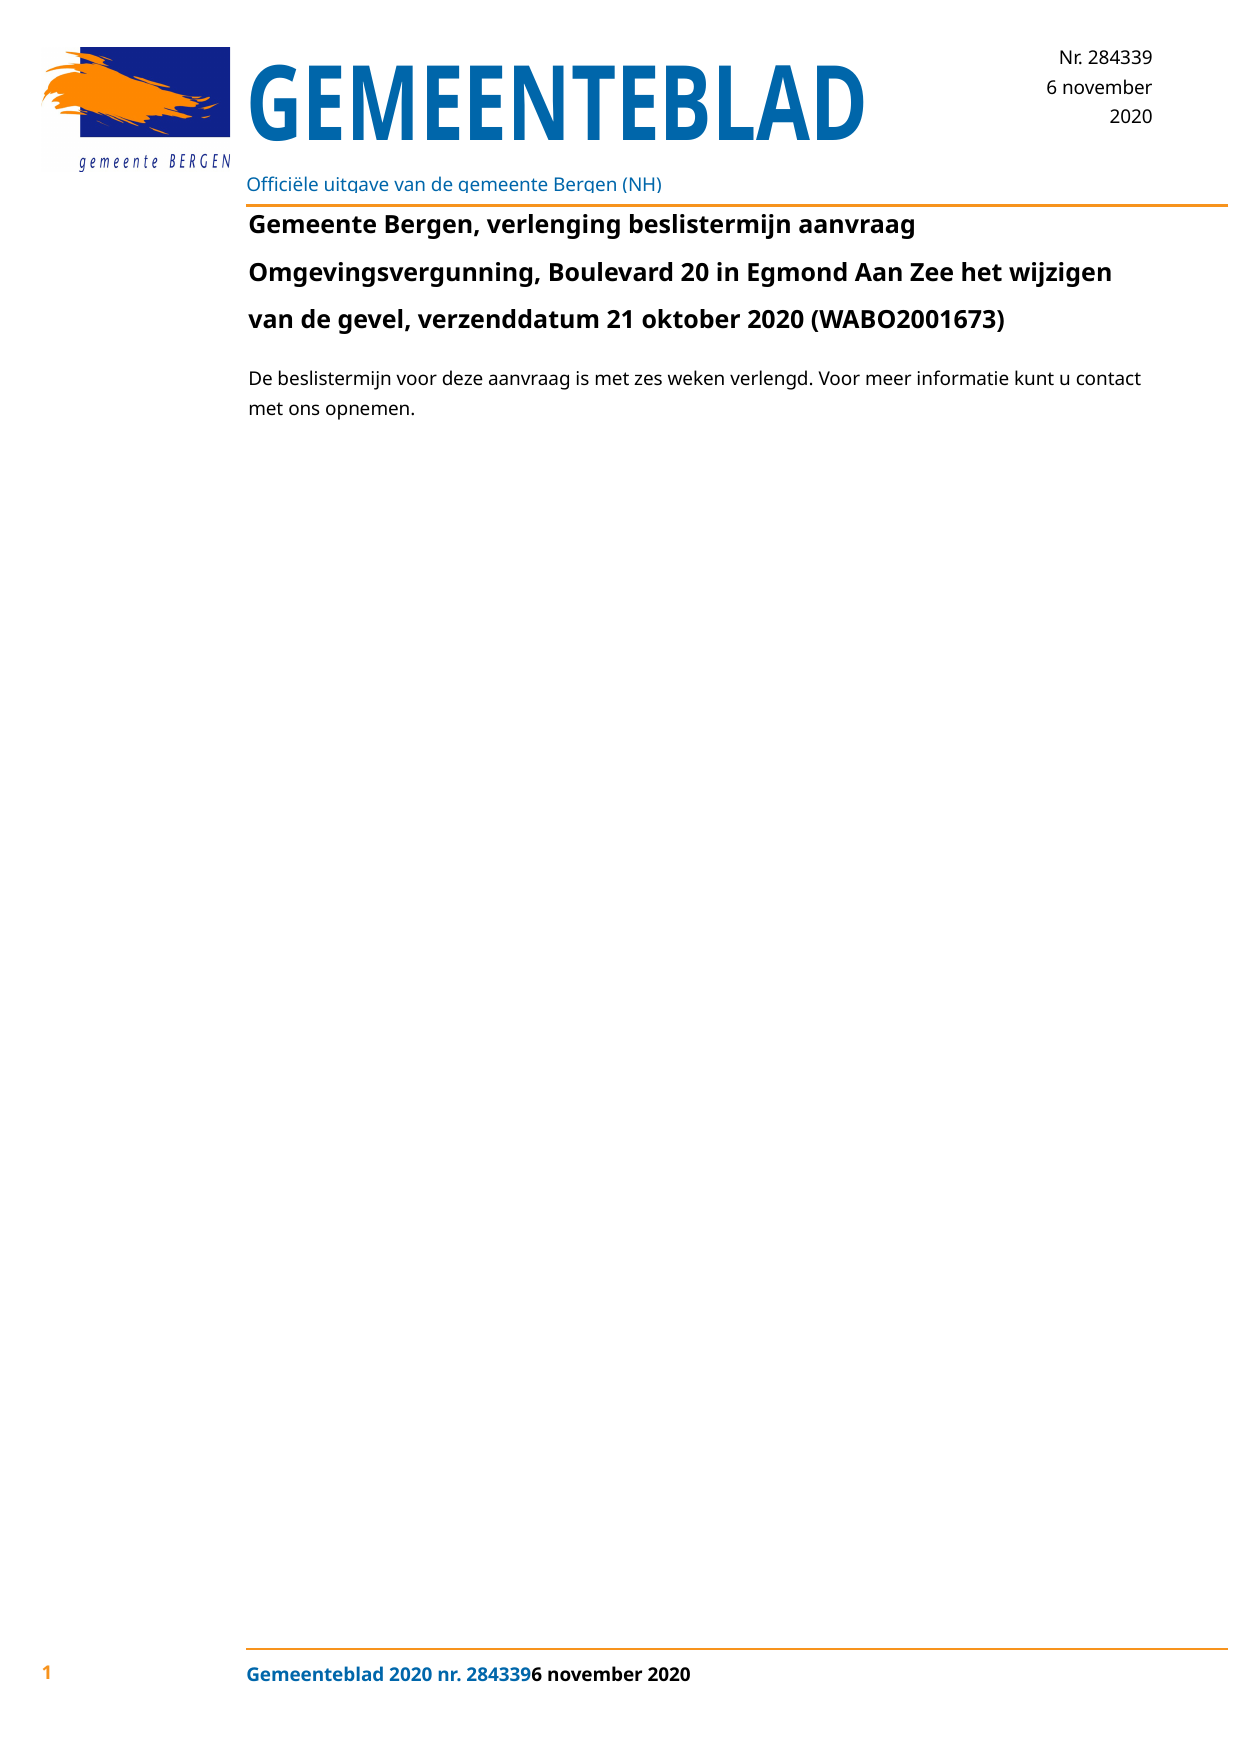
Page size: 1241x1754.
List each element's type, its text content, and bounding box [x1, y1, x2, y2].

text De beslistermijn voor deze aanvraag is met zes weken verlengd. Voor meer informatie kunt u contact met ons opnemen. [248, 366, 1152, 421]
picture [41, 47, 231, 172]
text Gemeente Bergen, verlenging beslistermijn aanvraag Omgevingsvergunning, Boulevard 20 in Egmond Aan Zee het wijzigen van de gevel, verzenddatum 21 oktober 2020 (WABO2001673) [248, 207, 1152, 336]
